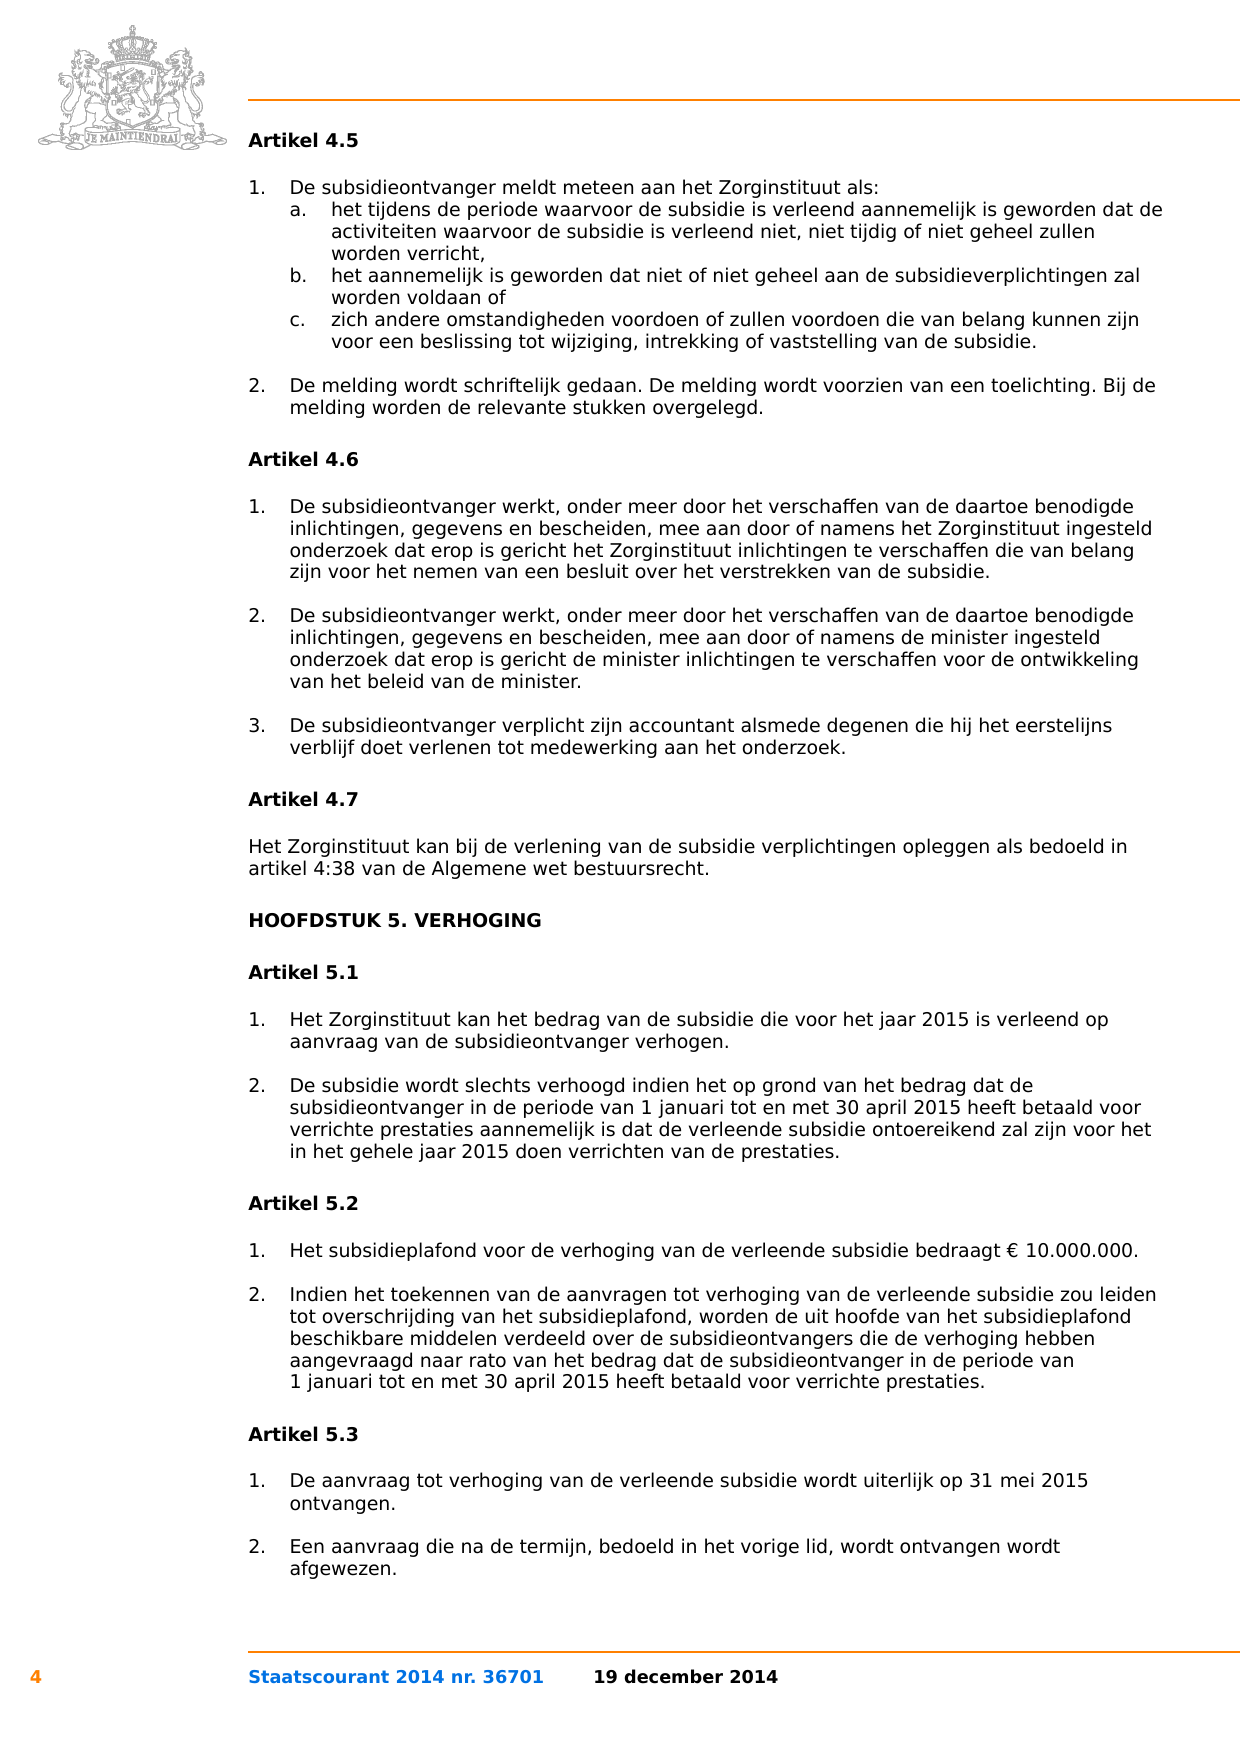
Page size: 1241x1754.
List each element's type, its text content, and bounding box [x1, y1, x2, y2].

text 3. De subsidieontvanger verplicht zijn accountant alsmede degenen die hij het eerstelijns verblijf doet verlenen tot medewerking aan het onderzoek. [248, 715, 1163, 759]
subtitle Artikel 4.7 [248, 789, 1163, 811]
text a. het tijdens de periode waarvoor de subsidie is verleend aannemelijk is geworden dat de activiteiten waarvoor de subsidie is verleend niet, niet tijdig of niet geheel zullen worden verricht, [289, 199, 1163, 265]
subtitle HOOFDSTUK 5. VERHOGING [248, 910, 1163, 932]
text Het Zorginstituut kan bij de verlening van de subsidie verplichtingen opleggen als bedoeld in artikel 4:38 van de Algemene wet bestuursrecht. [248, 836, 1163, 880]
text 1. De aanvraag tot verhoging van de verleende subsidie wordt uiterlijk op 31 mei 2015 ontvangen. [248, 1470, 1163, 1514]
text 1. De subsidieontvanger werkt, onder meer door het verschaffen van de daartoe benodigde inlichtingen, gegevens en bescheiden, mee aan door of namens het Zorginstituut ingesteld onderzoek dat erop is gericht het Zorginstituut inlichtingen te verschaffen die van belang zijn voor het nemen van een besluit over het verstrekken van de subsidie. [248, 496, 1163, 583]
subtitle Artikel 5.3 [248, 1423, 1163, 1445]
subtitle Artikel 5.2 [248, 1193, 1163, 1215]
text 2. Een aanvraag die na de termijn, bedoeld in het vorige lid, wordt ontvangen wordt afgewezen. [248, 1536, 1163, 1580]
picture [38, 25, 227, 150]
text b. het aannemelijk is geworden dat niet of niet geheel aan de subsidieverplichtingen zal worden voldaan of [289, 265, 1163, 309]
text 1. Het subsidieplafond voor de verhoging van de verleende subsidie bedraagt € 10.000.000. [248, 1240, 1163, 1262]
subtitle Artikel 5.1 [248, 962, 1163, 984]
text 2. De subsidieontvanger werkt, onder meer door het verschaffen van de daartoe benodigde inlichtingen, gegevens en bescheiden, mee aan door of namens de minister ingesteld onderzoek dat erop is gericht de minister inlichtingen te verschaffen voor de ontwikkeling van het beleid van de minister. [248, 605, 1163, 693]
subtitle Artikel 4.6 [248, 448, 1163, 471]
subtitle Artikel 4.5 [248, 130, 1163, 152]
text 2. De melding wordt schriftelijk gedaan. De melding wordt voorzien van een toelichting. Bij de melding worden de relevante stukken overgelegd. [248, 374, 1163, 418]
text 2. De subsidie wordt slechts verhoogd indien het op grond van het bedrag dat de subsidieontvanger in de periode van 1 januari tot en met 30 april 2015 heeft betaald voor verrichte prestaties aannemelijk is dat de verleende subsidie ontoereikend zal zijn voor het in het gehele jaar 2015 doen verrichten van de prestaties. [248, 1075, 1163, 1163]
text 1. Het Zorginstituut kan het bedrag van de subsidie die voor het jaar 2015 is verleend op aanvraag van de subsidieontvanger verhogen. [248, 1009, 1163, 1053]
text 2. Indien het toekennen van de aanvragen tot verhoging van de verleende subsidie zou leiden tot overschrijding van het subsidieplafond, worden de uit hoofde van het subsidieplafond beschikbare middelen verdeeld over de subsidieontvangers die de verhoging hebben aangevraagd naar rato van het bedrag dat de subsidieontvanger in de periode van 1 januari tot en met 30 april 2015 heeft betaald voor verrichte prestaties. [248, 1283, 1163, 1393]
text c. zich andere omstandigheden voordoen of zullen voordoen die van belang kunnen zijn voor een beslissing tot wijziging, intrekking of vaststelling van de subsidie. [289, 309, 1163, 353]
text 1. De subsidieontvanger meldt meteen aan het Zorginstituut als: [248, 177, 1163, 199]
